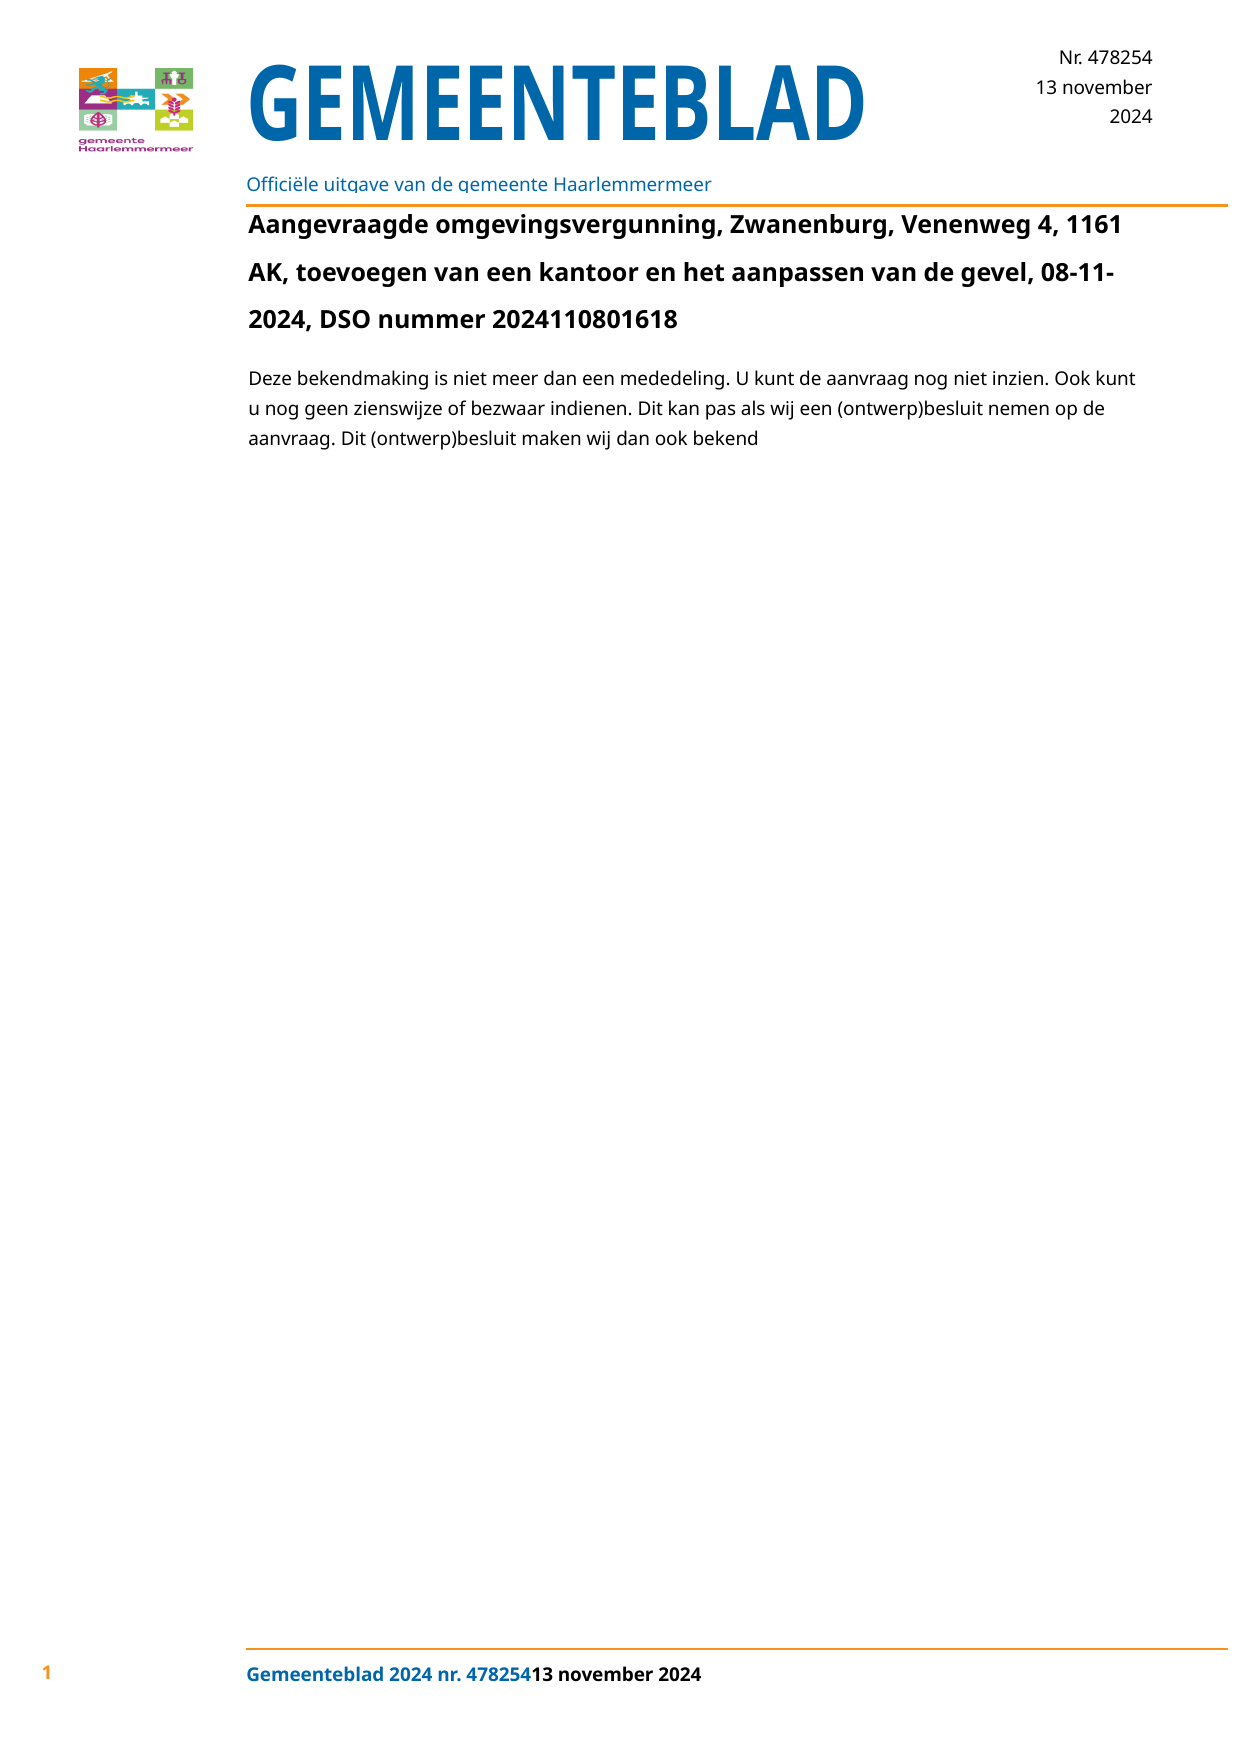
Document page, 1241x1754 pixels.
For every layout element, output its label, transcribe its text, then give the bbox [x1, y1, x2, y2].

picture [41, 47, 231, 172]
text Deze bekendmaking is niet meer dan een mededeling. U kunt de aanvraag nog niet inzien. Ook kunt u nog geen zienswijze of bezwaar indienen. Dit kan pas als wij een (ontwerp)besluit nemen op de aanvraag. Dit (ontwerp)besluit maken wij dan ook bekend [248, 366, 1152, 450]
text Aangevraagde omgevingsvergunning, Zwanenburg, Venenweg 4, 1161 AK, toevoegen van een kantoor en het aanpassen van de gevel, 08-11-2024, DSO nummer 2024110801618 [248, 207, 1152, 336]
